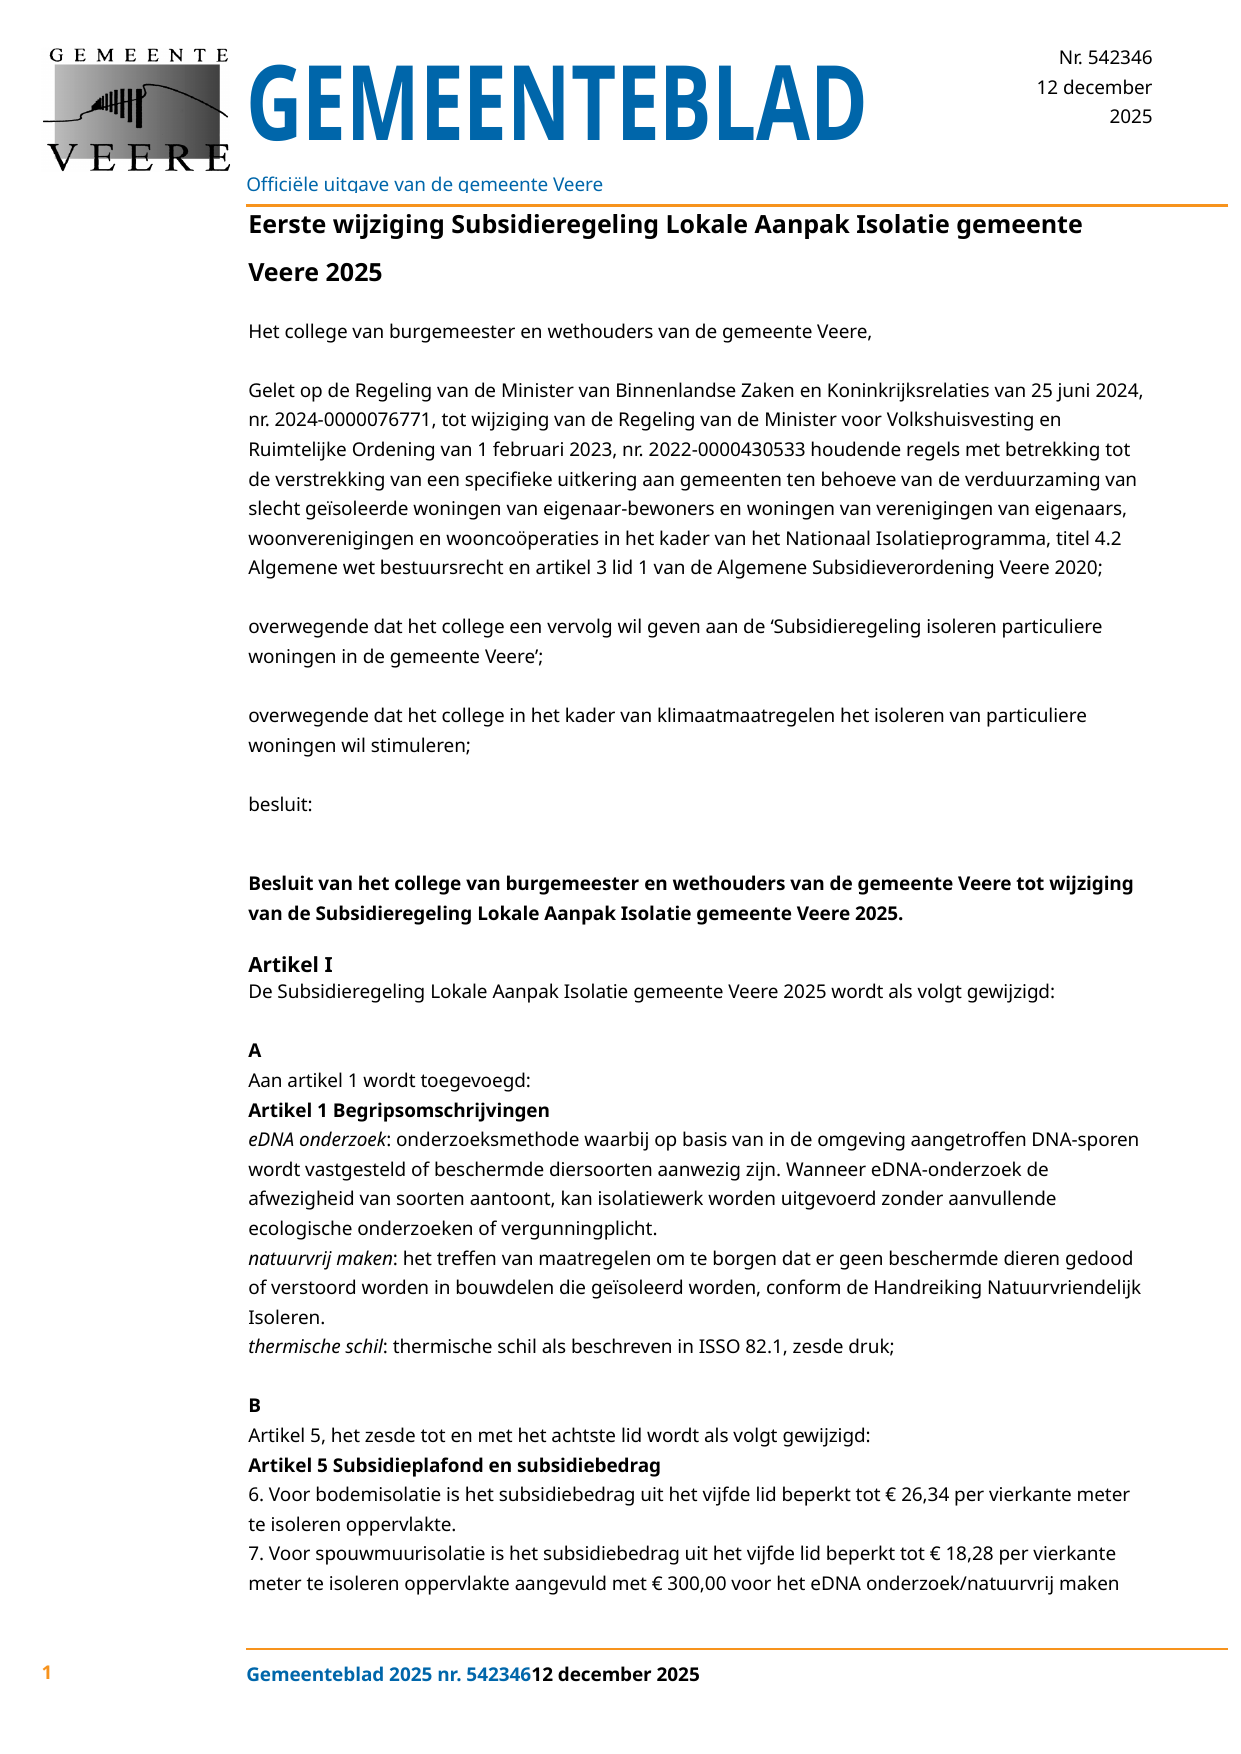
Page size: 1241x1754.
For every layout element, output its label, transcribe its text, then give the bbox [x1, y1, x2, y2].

text natuurvrij maken: het treffen van maatregelen om te borgen dat er geen beschermde dieren gedood of verstoord worden in bouwdelen die geïsoleerd worden, conform de Handreiking Natuurvriendelijk Isoleren. [248, 1245, 1152, 1330]
text overwegende dat het college een vervolg wil geven aan de ‘Subsidieregeling isoleren particuliere woningen in de gemeente Veere’; [248, 614, 1152, 669]
text B [248, 1393, 1152, 1418]
text Gelet op de Regeling van de Minister van Binnenlandse Zaken en Koninkrijksrelaties van 25 juni 2024, nr. 2024-0000076771, tot wijziging van de Regeling van de Minister voor Volkshuisvesting en Ruimtelijke Ordening van 1 februari 2023, nr. 2022-0000430533 houdende regels met betrekking tot de verstrekking van een specifieke uitkering aan gemeenten ten behoeve van de verduurzaming van slecht geïsoleerde woningen van eigenaar-bewoners en woningen van verenigingen van eigenaars, woonverenigingen en wooncoöperaties in het kader van het Nationaal Isolatieprogramma, titel 4.2 Algemene wet bestuursrecht en artikel 3 lid 1 van de Algemene Subsidieverordening Veere 2020; [248, 377, 1152, 580]
text Eerste wijziging Subsidieregeling Lokale Aanpak Isolatie gemeente Veere 2025 [248, 207, 1152, 288]
text overwegende dat het college in het kader van klimaatmaatregelen het isoleren van particuliere woningen wil stimuleren; [248, 702, 1152, 758]
text besluit: [248, 791, 1152, 817]
text Artikel 5 Subsidieplafond en subsidiebedrag [248, 1452, 1152, 1478]
text De Subsidieregeling Lokale Aanpak Isolatie gemeente Veere 2025 wordt als volgt gewijzigd: [248, 978, 1152, 1004]
text Besluit van het college van burgemeester en wethouders van de gemeente Veere tot wijziging van de Subsidieregeling Lokale Aanpak Isolatie gemeente Veere 2025. [248, 870, 1152, 925]
text thermische schil: thermische schil als beschreven in ISSO 82.1, zesde druk; [248, 1333, 1152, 1359]
picture [41, 47, 231, 172]
text Artikel I [248, 950, 1152, 978]
text 7. Voor spouwmuurisolatie is het subsidiebedrag uit het vijfde lid beperkt tot € 18,28 per vierkante meter te isoleren oppervlakte aangevuld met € 300,00 voor het eDNA onderzoek/natuurvrij maken [248, 1541, 1152, 1596]
text Artikel 1 Begripsomschrijvingen [248, 1097, 1152, 1123]
text 6. Voor bodemisolatie is het subsidiebedrag uit het vijfde lid beperkt tot € 26,34 per vierkante meter te isoleren oppervlakte. [248, 1481, 1152, 1537]
text eDNA onderzoek: onderzoeksmethode waarbij op basis van in de omgeving aangetroffen DNA-sporen wordt vastgesteld of beschermde diersoorten aanwezig zijn. Wanneer eDNA-onderzoek de afwezigheid van soorten aantoont, kan isolatiewerk worden uitgevoerd zonder aanvullende ecologische onderzoeken of vergunningplicht. [248, 1126, 1152, 1241]
text A [248, 1038, 1152, 1063]
text Artikel 5, het zesde tot en met het achtste lid wordt als volgt gewijzigd: [248, 1422, 1152, 1448]
text Het college van burgemeester en wethouders van de gemeente Veere, [248, 318, 1152, 344]
text Aan artikel 1 wordt toegevoegd: [248, 1067, 1152, 1093]
